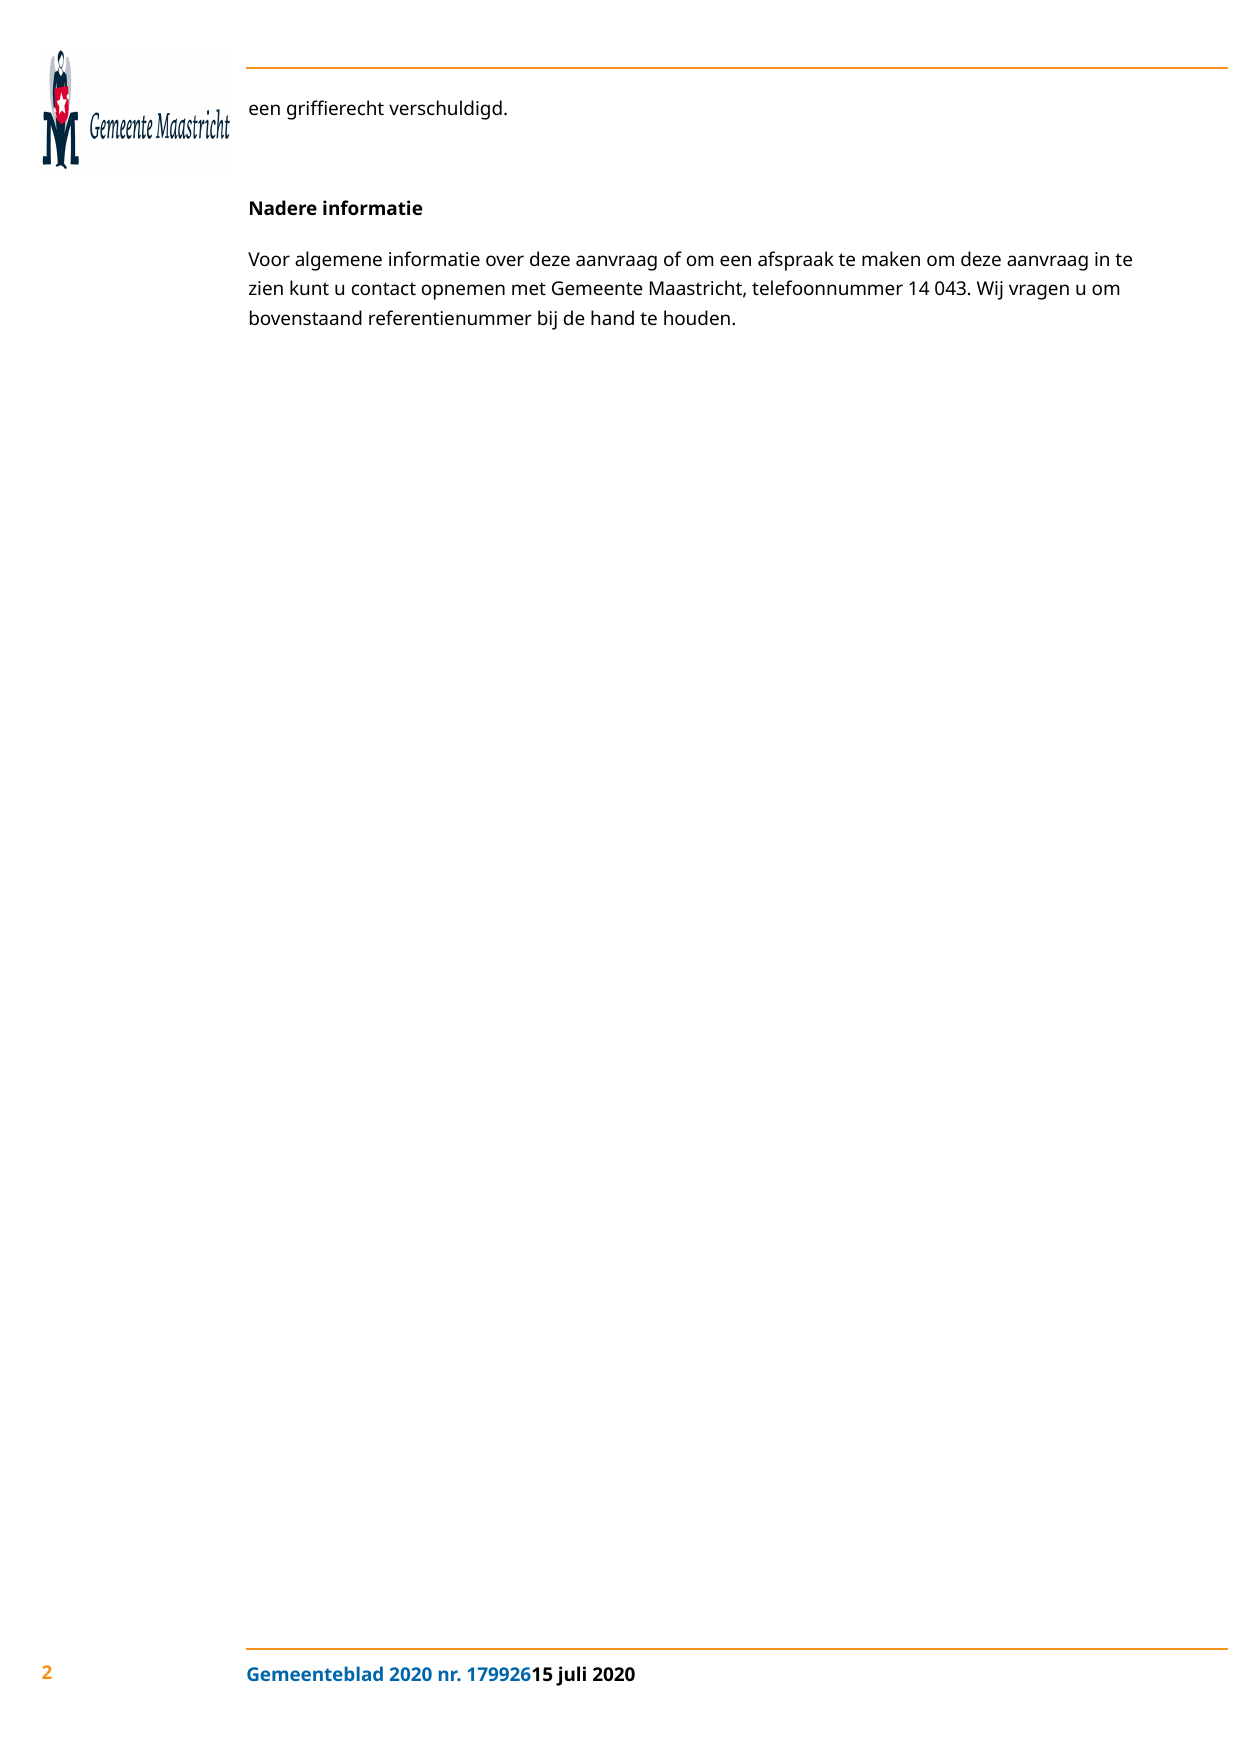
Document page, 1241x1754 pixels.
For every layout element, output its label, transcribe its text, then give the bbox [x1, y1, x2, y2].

picture [41, 47, 231, 172]
text Nadere informatie [248, 196, 1152, 221]
text een griffierecht verschuldigd. [248, 95, 1152, 121]
text Voor algemene informatie over deze aanvraag of om een afspraak te maken om deze aanvraag in te zien kunt u contact opnemen met Gemeente Maastricht, telefoonnummer 14 043. Wij vragen u om bovenstaand referentienummer bij de hand te houden. [248, 246, 1152, 331]
